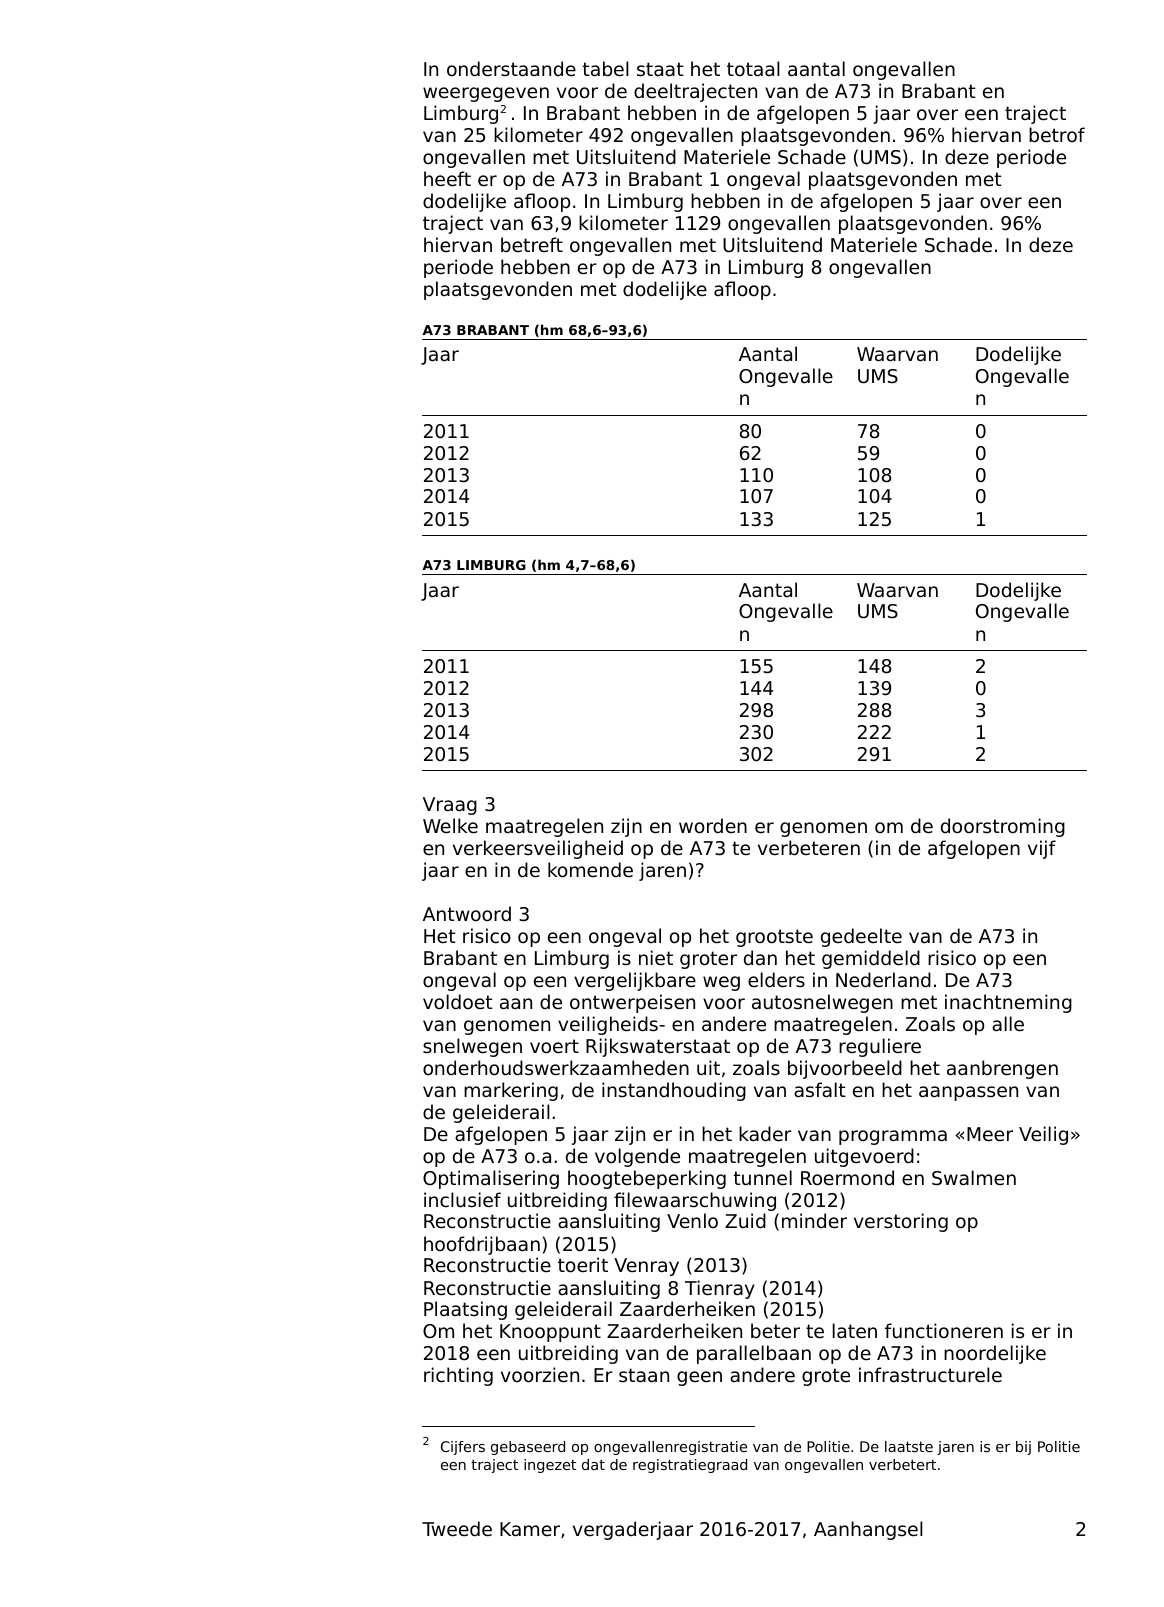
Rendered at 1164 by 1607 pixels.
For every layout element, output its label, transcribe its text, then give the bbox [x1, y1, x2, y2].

table_cell 2014 [422, 722, 732, 744]
table_cell 2012 [422, 443, 732, 464]
table_cell 133 [732, 509, 850, 535]
text Vraag 3 [422, 794, 1087, 816]
table_cell 0 [969, 678, 1087, 700]
text Reconstructie toerit Venray (2013) [422, 1255, 1087, 1277]
text Reconstructie aansluiting 8 Tienray (2014) [422, 1277, 1087, 1299]
table_cell 108 [850, 465, 968, 486]
text Plaatsing geleiderail Zaarderheiken (2015) [422, 1299, 1087, 1321]
table_cell 139 [850, 678, 968, 700]
table_cell 298 [732, 700, 850, 722]
table_cell 302 [732, 744, 850, 770]
table_cell 144 [732, 678, 850, 700]
table_cell 0 [969, 443, 1087, 464]
text De afgelopen 5 jaar zijn er in het kader van programma «Meer Veilig» op de A73 o.a. de volgende maatregelen uitgevoerd: [422, 1123, 1087, 1167]
table_cell Jaar [422, 575, 732, 650]
text Welke maatregelen zijn en worden er genomen om de doorstroming en verkeersveiligheid op de A73 te verbeteren (in de afgelopen vijf jaar en in de komende jaren)? [422, 816, 1087, 882]
table_cell Waarvan UMS [850, 575, 968, 650]
table_cell 155 [732, 651, 850, 678]
table_cell 110 [732, 465, 850, 486]
table_header A73 LIMBURG (hm 4,7–68,6) [422, 558, 1087, 574]
table_cell 1 [969, 509, 1087, 535]
text Reconstructie aansluiting Venlo Zuid (minder verstoring op hoofdrijbaan) (2015) [422, 1211, 1087, 1255]
table_cell 62 [732, 443, 850, 464]
text Antwoord 3 [422, 904, 1087, 926]
text Het risico op een ongeval op het grootste gedeelte van de A73 in Brabant en Limburg is niet groter dan het gemiddeld risico op een ongeval op een vergelijkbare weg elders in Nederland. De A73 voldoet aan de ontwerpeisen voor autosnelwegen met inachtneming van genomen veiligheids- en andere maatregelen. Zoals op alle snelwegen voert Rijkswaterstaat op de A73 reguliere onderhoudswerkzaamheden uit, zoals bijvoorbeeld het aanbrengen van markering, de instandhouding van asfalt en het aanpassen van de geleiderail. [422, 926, 1087, 1123]
text Om het Knooppunt Zaarderheiken beter te laten functioneren is er in 2018 een uitbreiding van de parallelbaan op de A73 in noordelijke richting voorzien. Er staan geen andere grote infrastructurele [422, 1321, 1087, 1387]
table_cell 2014 [422, 486, 732, 508]
table_header A73 BRABANT (hm 68,6–93,6) [422, 323, 1087, 338]
table_cell 2011 [422, 651, 732, 678]
table_cell 222 [850, 722, 968, 744]
table_cell Aantal Ongevallen [732, 575, 850, 650]
table_cell 2012 [422, 678, 732, 700]
table_cell 148 [850, 651, 968, 678]
text In onderstaande tabel staat het totaal aantal ongevallen weergegeven voor de deeltrajecten van de A73 in Brabant en Limburg. In Brabant hebben in de afgelopen 5 jaar over een traject van 25 kilometer 492 ongevallen plaatsgevonden. 96% hiervan betrof ongevallen met Uitsluitend Materiele Schade (UMS). In deze periode heeft er op de A73 in Brabant 1 ongeval plaatsgevonden met dodelijke afloop. In Limburg hebben in de afgelopen 5 jaar over een traject van 63,9 kilometer 1129 ongevallen plaatsgevonden. 96% hiervan betreft ongevallen met Uitsluitend Materiele Schade. In deze periode hebben er op de A73 in Limburg 8 ongevallen plaatsgevonden met dodelijke afloop. [422, 59, 1087, 301]
table_cell 59 [850, 443, 968, 464]
table_cell 80 [732, 416, 850, 442]
text Cijfers gebaseerd op ongevallenregistratie van de Politie. De laatste jaren is er bij Politie een traject ingezet dat de registratiegraad van ongevallen verbetert. [422, 1435, 1087, 1474]
table_cell Dodelijke Ongevallen [969, 340, 1087, 415]
table_cell 2 [969, 651, 1087, 678]
table_cell 2015 [422, 744, 732, 770]
table_cell 104 [850, 486, 968, 508]
table_cell Aantal Ongevallen [732, 340, 850, 415]
table_cell 230 [732, 722, 850, 744]
table_cell 2013 [422, 465, 732, 486]
table_cell 78 [850, 416, 968, 442]
table_cell 2015 [422, 509, 732, 535]
table_cell 0 [969, 465, 1087, 486]
table_cell 2 [969, 744, 1087, 770]
table_cell 291 [850, 744, 968, 770]
table_cell 107 [732, 486, 850, 508]
table_cell 0 [969, 486, 1087, 508]
table_cell Waarvan UMS [850, 340, 968, 415]
table_cell 125 [850, 509, 968, 535]
table_cell 288 [850, 700, 968, 722]
table_cell 2013 [422, 700, 732, 722]
table_cell Jaar [422, 340, 732, 415]
table_cell 2011 [422, 416, 732, 442]
text Optimalisering hoogtebeperking tunnel Roermond en Swalmen inclusief uitbreiding filewaarschuwing (2012) [422, 1167, 1087, 1211]
table_cell Dodelijke Ongevallen [969, 575, 1087, 650]
table_cell 3 [969, 700, 1087, 722]
table_cell 0 [969, 416, 1087, 442]
table_cell 1 [969, 722, 1087, 744]
